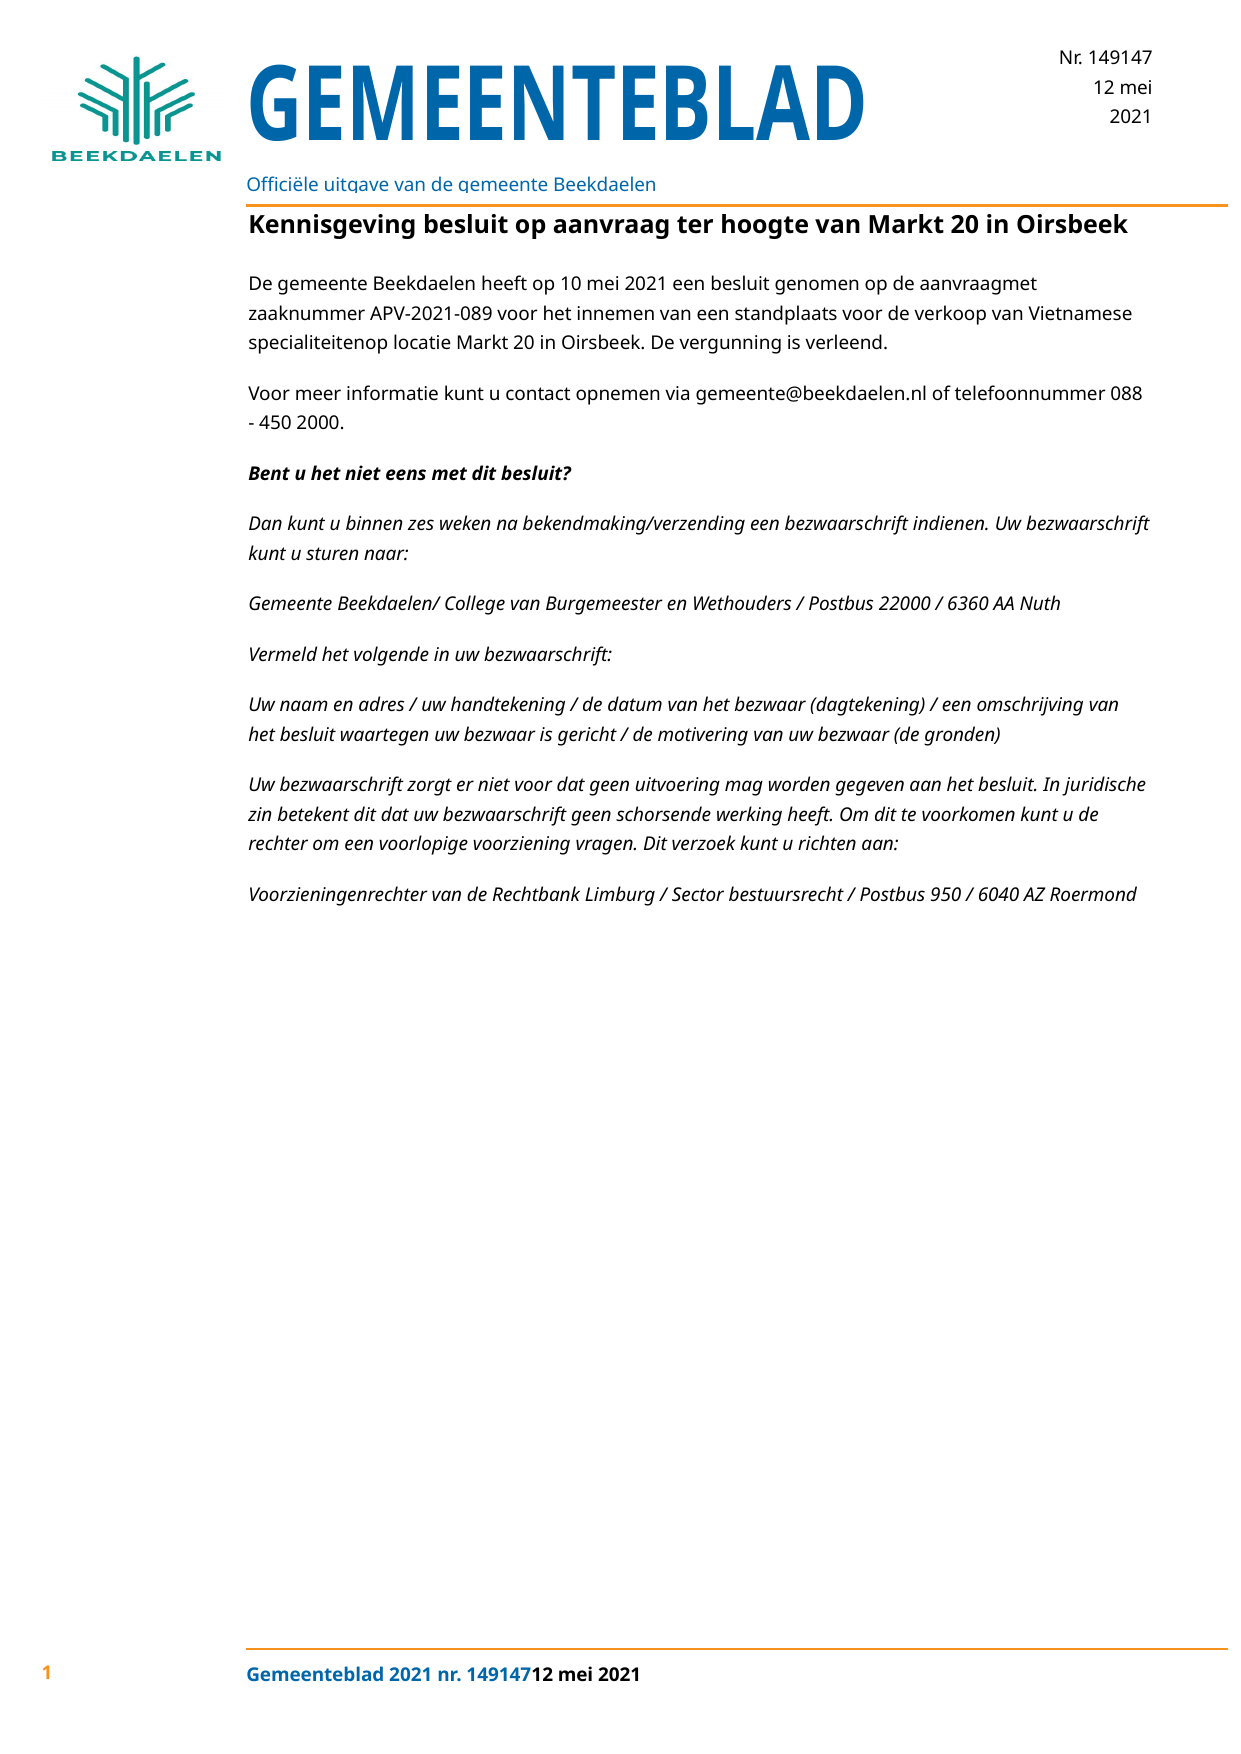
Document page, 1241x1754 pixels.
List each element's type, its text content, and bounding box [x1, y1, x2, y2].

text Dan kunt u binnen zes weken na bekendmaking/verzending een bezwaarschrift indienen. Uw bezwaarschrift kunt u sturen naar: [248, 510, 1152, 566]
text Uw naam en adres / uw handtekening / de datum van het bezwaar (dagtekening) / een omschrijving van het besluit waartegen uw bezwaar is gericht / de motivering van uw bezwaar (de gronden) [248, 691, 1152, 746]
text Voorzieningenrechter van de Rechtbank Limburg / Sector bestuursrecht / Postbus 950 / 6040 AZ Roermond [248, 881, 1152, 906]
text Vermeld het volgende in uw bezwaarschrift: [248, 641, 1152, 666]
picture [41, 47, 231, 172]
text Voor meer informatie kunt u contact opnemen via gemeente@beekdaelen.nl of telefoonnummer 088 - 450 2000. [248, 380, 1152, 435]
text Kennisgeving besluit op aanvraag ter hoogte van Markt 20 in Oirsbeek [248, 207, 1152, 241]
text Bent u het niet eens met dit besluit? [248, 460, 1152, 486]
text Uw bezwaarschrift zorgt er niet voor dat geen uitvoering mag worden gegeven aan het besluit. In juridische zin betekent dit dat uw bezwaarschrift geen schorsende werking heeft. Om dit te voorkomen kunt u de rechter om een voorlopige voorziening vragen. Dit verzoek kunt u richten aan: [248, 771, 1152, 856]
text Gemeente Beekdaelen/ College van Burgemeester en Wethouders / Postbus 22000 / 6360 AA Nuth [248, 590, 1152, 616]
text De gemeente Beekdaelen heeft op 10 mei 2021 een besluit genomen op de aanvraagmet zaaknummer APV-2021-089 voor het innemen van een standplaats voor de verkoop van Vietnamese specialiteitenop locatie Markt 20 in Oirsbeek. De vergunning is verleend. [248, 270, 1152, 355]
